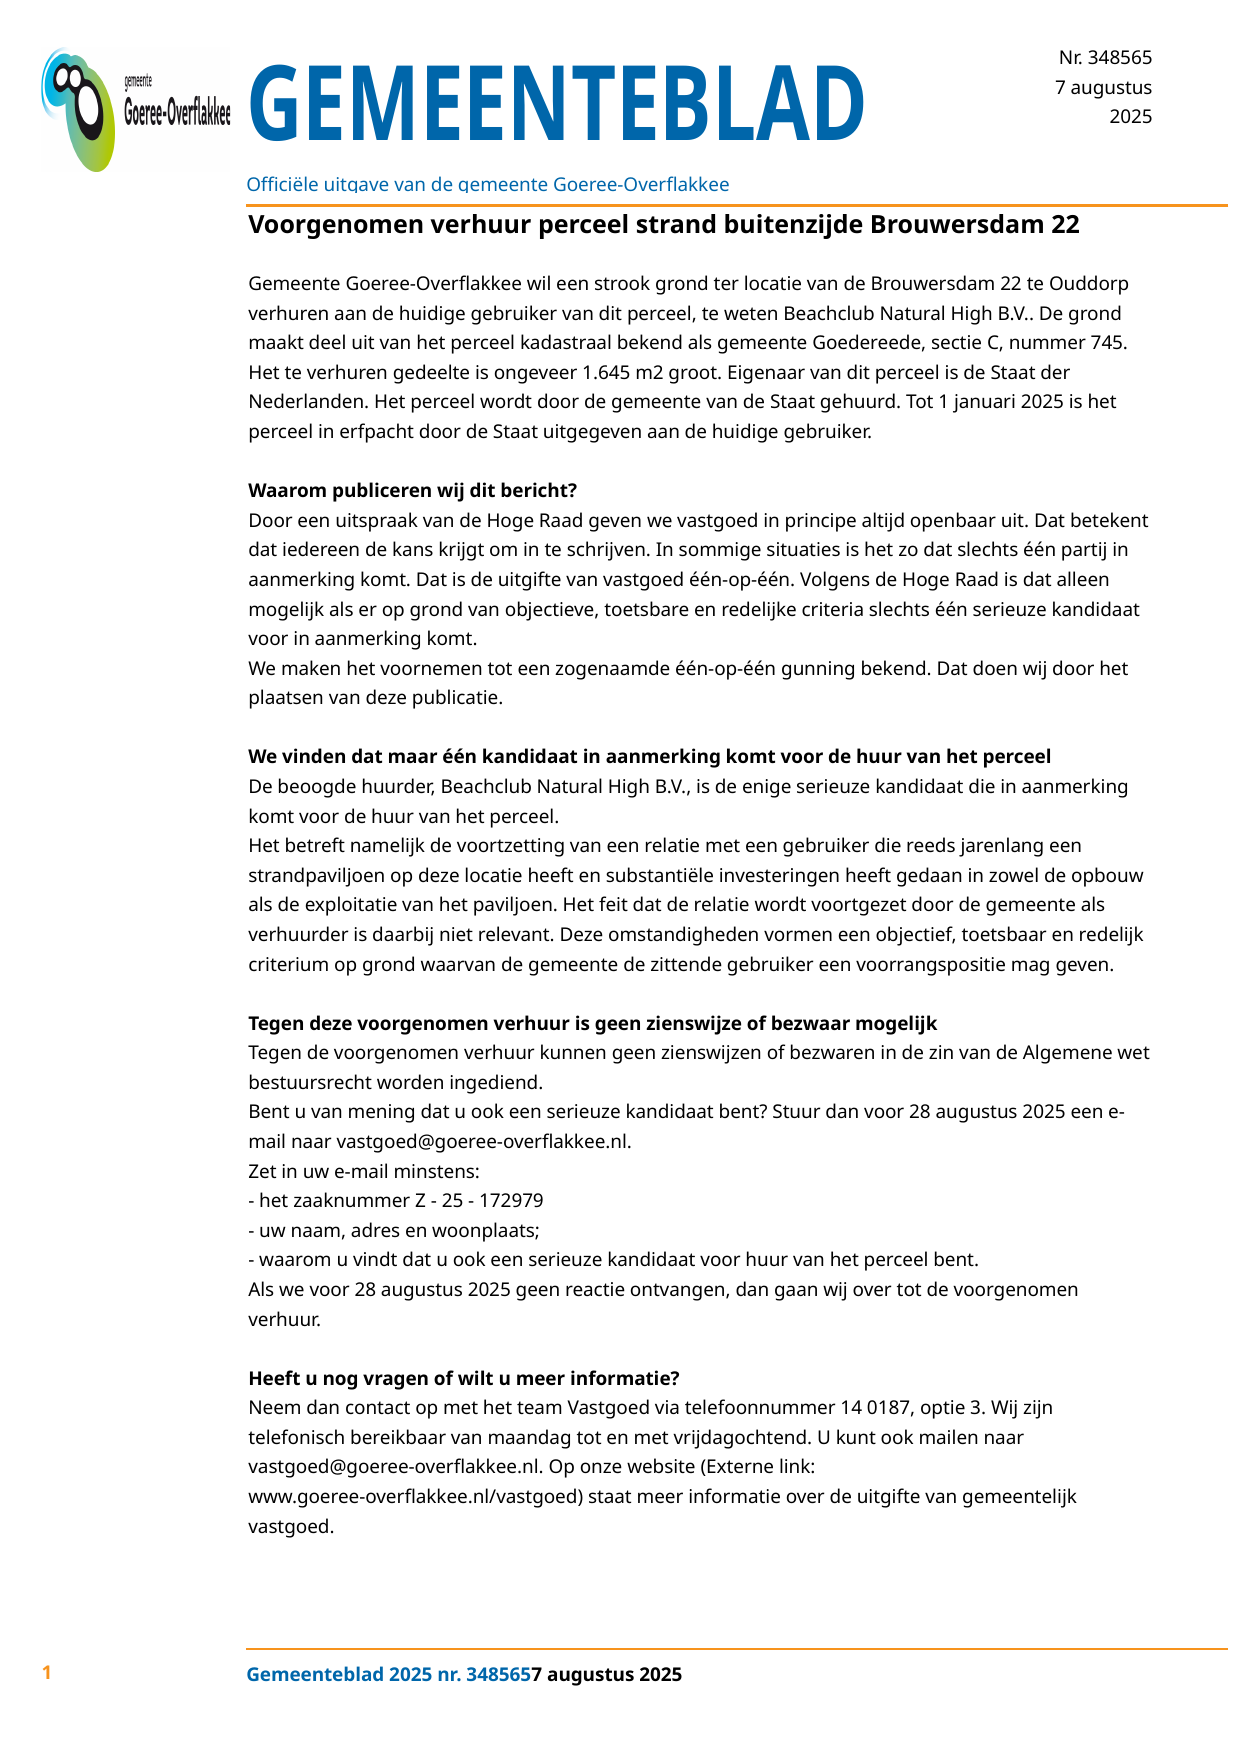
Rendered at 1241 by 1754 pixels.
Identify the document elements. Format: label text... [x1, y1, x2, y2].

text Tegen de voorgenomen verhuur kunnen geen zienswijzen of bezwaren in de zin van de Algemene wet bestuursrecht worden ingediend. [248, 1039, 1152, 1095]
text - het zaaknummer Z - 25 - 172979 [248, 1187, 1152, 1213]
text Gemeente Goeree-Overflakkee wil een strook grond ter locatie van de Brouwersdam 22 te Ouddorp verhuren aan de huidige gebruiker van dit perceel, te weten Beachclub Natural High B.V.. De grond maakt deel uit van het perceel kadastraal bekend als gemeente Goedereede, sectie C, nummer 745. Het te verhuren gedeelte is ongeveer 1.645 m2 groot. Eigenaar van dit perceel is de Staat der Nederlanden. Het perceel wordt door de gemeente van de Staat gehuurd. Tot 1 januari 2025 is het perceel in erfpacht door de Staat uitgegeven aan de huidige gebruiker. [248, 270, 1152, 444]
picture [41, 47, 231, 172]
text - uw naam, adres en woonplaats; [248, 1217, 1152, 1243]
text We vinden dat maar één kandidaat in aanmerking komt voor de huur van het perceel [248, 744, 1152, 769]
text Heeft u nog vragen of wilt u meer informatie? [248, 1365, 1152, 1391]
text Neem dan contact op met het team Vastgoed via telefoonnummer 14 0187, optie 3. Wij zijn telefonisch bereikbaar van maandag tot en met vrijdagochtend. U kunt ook mailen naar vastgoed@goeree-overflakkee.nl. Op onze website (Externe link: www.goeree-overflakkee.nl/vastgoed) staat meer informatie over de uitgifte van gemeentelijk vastgoed. [248, 1394, 1152, 1538]
text Door een uitspraak van de Hoge Raad geven we vastgoed in principe altijd openbaar uit. Dat betekent dat iedereen de kans krijgt om in te schrijven. In sommige situaties is het zo dat slechts één partij in aanmerking komt. Dat is de uitgifte van vastgoed één-op-één. Volgens de Hoge Raad is dat alleen mogelijk als er op grond van objectieve, toetsbare en redelijke criteria slechts één serieuze kandidaat voor in aanmerking komt. [248, 507, 1152, 651]
text Als we voor 28 augustus 2025 geen reactie ontvangen, dan gaan wij over tot de voorgenomen verhuur. [248, 1276, 1152, 1331]
text We maken het voornemen tot een zogenaamde één-op-één gunning bekend. Dat doen wij door het plaatsen van deze publicatie. [248, 655, 1152, 710]
text - waarom u vindt dat u ook een serieuze kandidaat voor huur van het perceel bent. [248, 1247, 1152, 1272]
text Bent u van mening dat u ook een serieuze kandidaat bent? Stuur dan voor 28 augustus 2025 een e-mail naar vastgoed@goeree-overflakkee.nl. [248, 1099, 1152, 1154]
text Waarom publiceren wij dit bericht? [248, 477, 1152, 503]
text Voorgenomen verhuur perceel strand buitenzijde Brouwersdam 22 [248, 207, 1152, 241]
text De beoogde huurder, Beachclub Natural High B.V., is de enige serieuze kandidaat die in aanmerking komt voor de huur van het perceel. [248, 773, 1152, 828]
text Zet in uw e-mail minstens: [248, 1158, 1152, 1183]
text Tegen deze voorgenomen verhuur is geen zienswijze of bezwaar mogelijk [248, 1010, 1152, 1036]
text Het betreft namelijk de voortzetting van een relatie met een gebruiker die reeds jarenlang een strandpaviljoen op deze locatie heeft en substantiële investeringen heeft gedaan in zowel de opbouw als de exploitatie van het paviljoen. Het feit dat de relatie wordt voortgezet door de gemeente als verhuurder is daarbij niet relevant. Deze omstandigheden vormen een objectief, toetsbaar en redelijk criterium op grond waarvan de gemeente de zittende gebruiker een voorrangspositie mag geven. [248, 832, 1152, 976]
